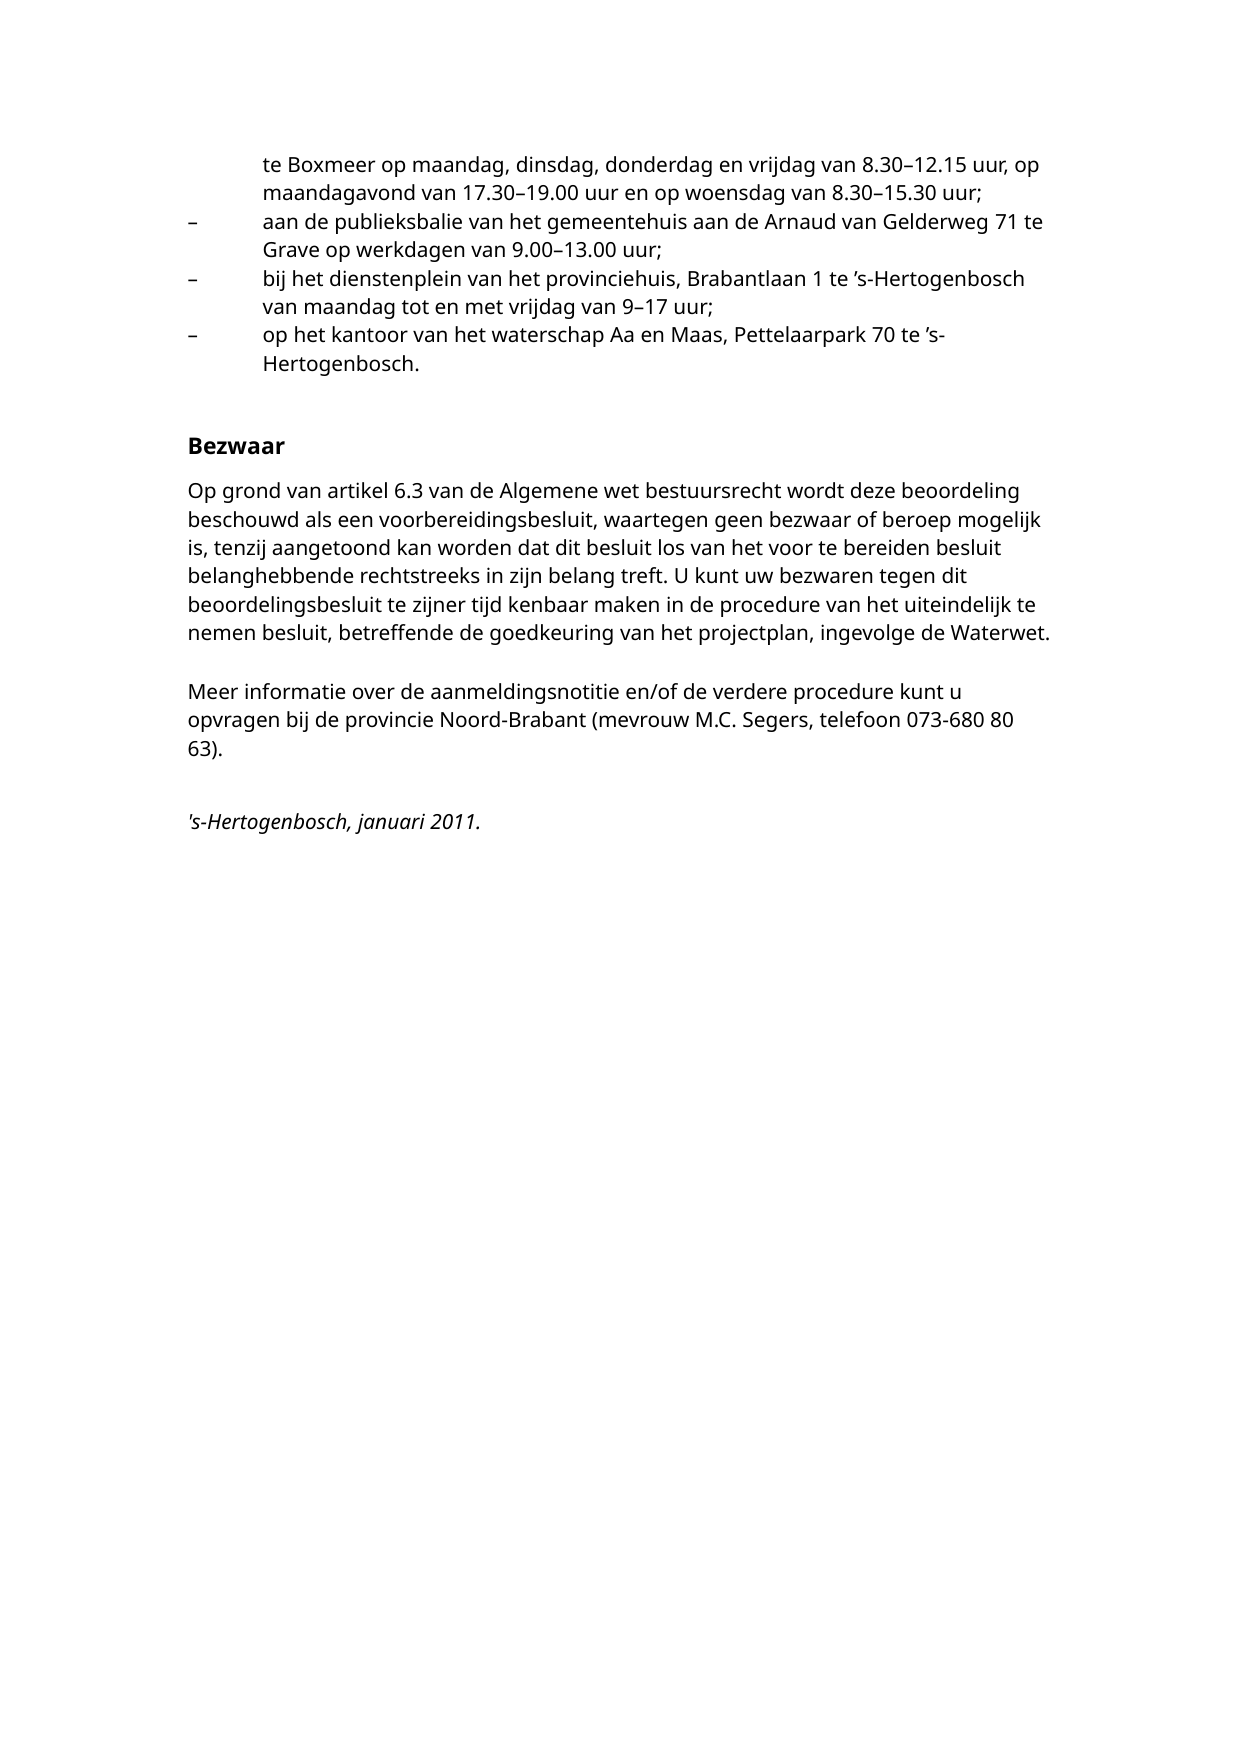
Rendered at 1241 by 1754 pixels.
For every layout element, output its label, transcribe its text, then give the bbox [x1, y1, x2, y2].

text Op grond van artikel 6.3 van de Algemene wet bestuursrecht wordt deze beoordeling beschouwd als een voorbereidingsbesluit, waartegen geen bezwaar of beroep mogelijk is, tenzij aangetoond kan worden dat dit besluit los van het voor te bereiden besluit belanghebbende rechtstreeks in zijn belang treft. U kunt uw bezwaren tegen dit beoordelingsbesluit te zijner tijd kenbaar maken in de procedure van het uiteindelijk te nemen besluit, betreffende de goedkeuring van het projectplan, ingevolge de Waterwet. [187, 476, 1053, 647]
subtitle Bezwaar [187, 430, 1053, 461]
list bij het dienstenplein van het provinciehuis, Brabantlaan 1 te ’s-Hertogenbosch van maandag tot en met vrijdag van 9–17 uur; [187, 264, 1053, 321]
list aan de publieksbalie van het gemeentehuis aan de Arnaud van Gelderweg 71 te Grave op werkdagen van 9.00–13.00 uur; [187, 207, 1053, 264]
list op het kantoor van het waterschap Aa en Maas, Pettelaarpark 70 te ’s-Hertogenbosch. [187, 321, 1053, 377]
text Meer informatie over de aanmeldingsnotitie en/of de verdere procedure kunt u opvragen bij de provincie Noord-Brabant (mevrouw M.C. Segers, telefoon 073-680 80 63). [187, 677, 1053, 762]
text 's-Hertogenbosch, januari 2011. [187, 807, 1053, 836]
list te Boxmeer op maandag, dinsdag, donderdag en vrijdag van 8.30–12.15 uur, op maandagavond van 17.30–19.00 uur en op woensdag van 8.30–15.30 uur; [187, 150, 1053, 207]
